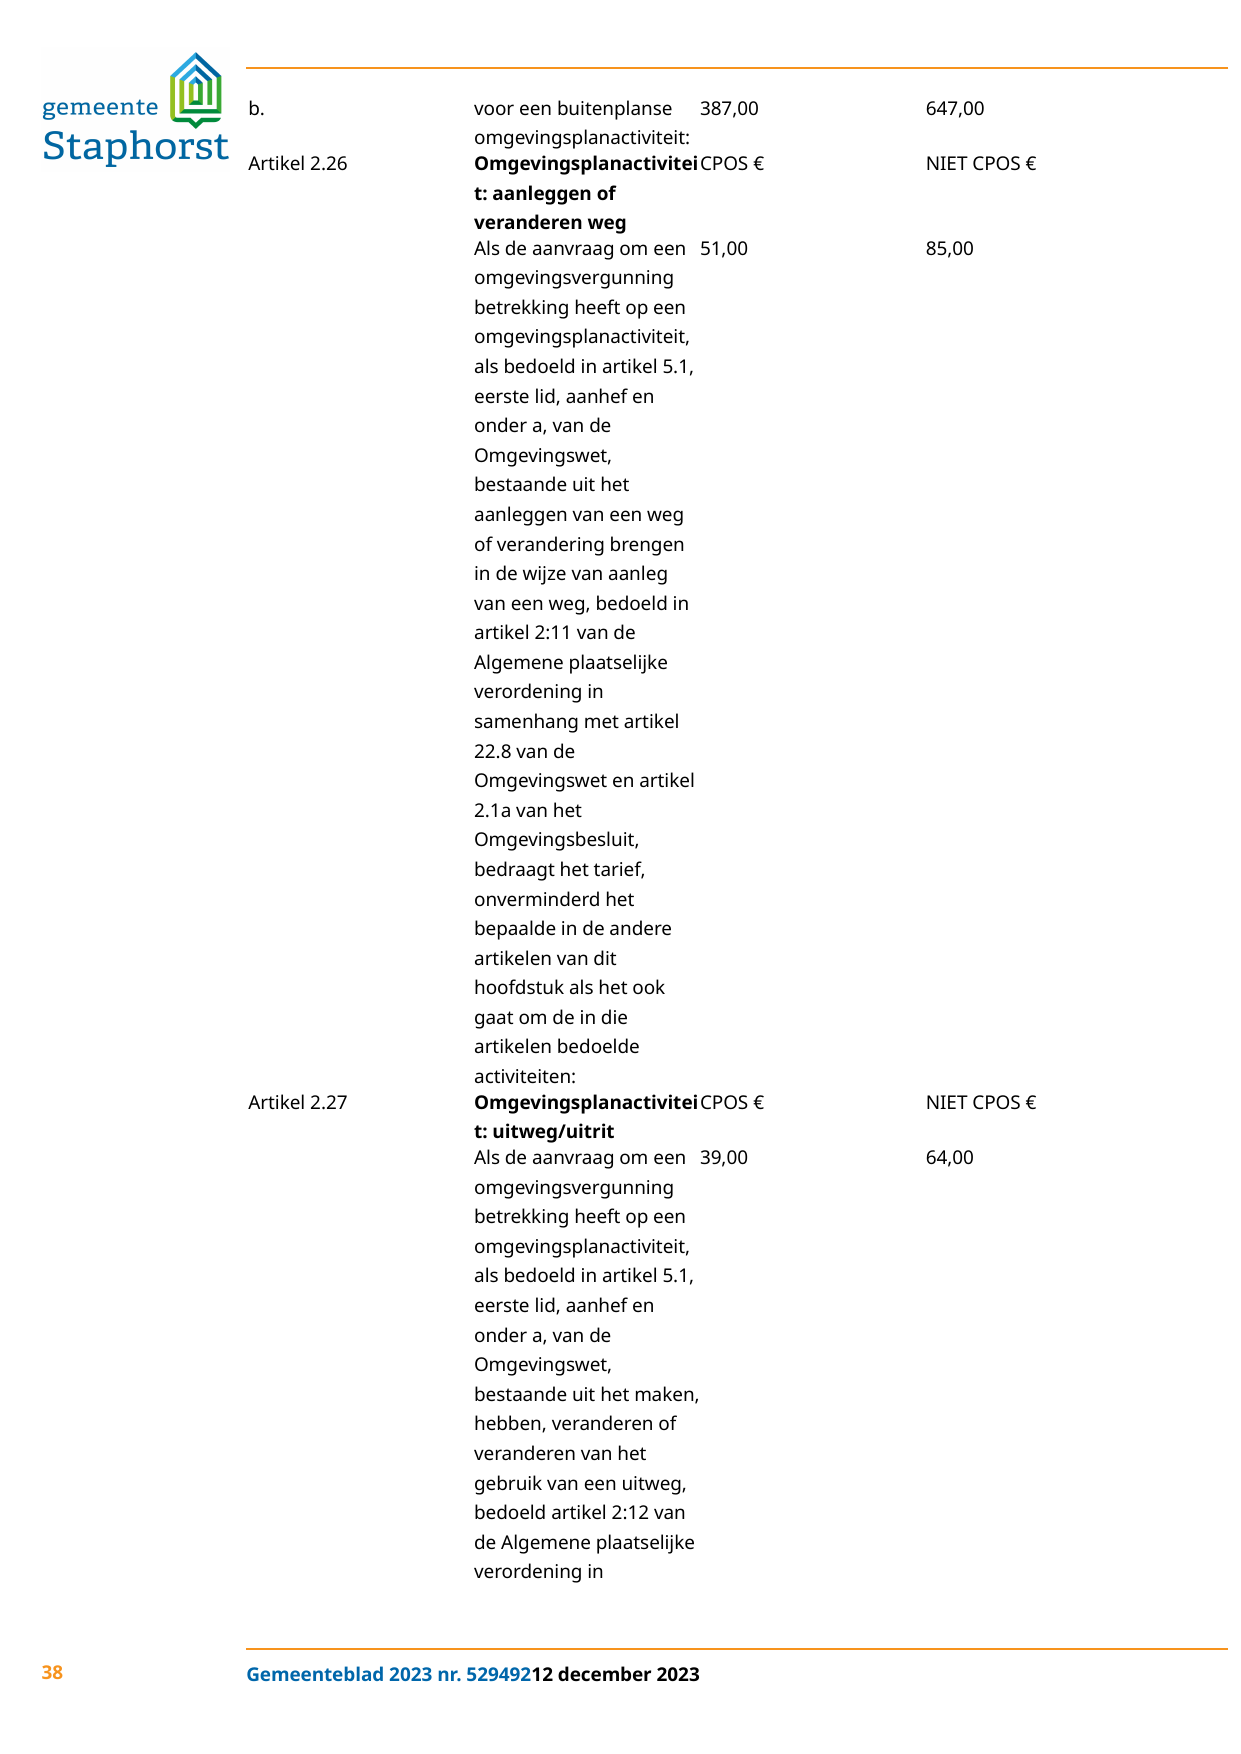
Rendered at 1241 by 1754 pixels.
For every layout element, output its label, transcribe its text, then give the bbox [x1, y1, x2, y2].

table_cell 647,00 [926, 95, 1152, 150]
table_cell 85,00 [926, 235, 1152, 1089]
table_cell Artikel 2.26 [248, 150, 474, 235]
table_cell 64,00 [926, 1144, 1152, 1584]
table_cell Omgevingsplanactiviteit: aanleggen of veranderen weg [474, 150, 700, 235]
table_cell Omgevingsplanactiviteit: uitweg/uitrit [474, 1089, 700, 1144]
table_cell [248, 235, 474, 1089]
table_cell NIET CPOS € [926, 150, 1152, 235]
table_cell Als de aanvraag om een omgevingsvergunning betrekking heeft op een omgevingsplanactiviteit, als bedoeld in artikel 5.1, eerste lid, aanhef en onder a, van de Omgevingswet, bestaande uit het aanleggen van een weg of verandering brengen in de wijze van aanleg van een weg, bedoeld in artikel 2:11 van de Algemene plaatselijke verordening in samenhang met artikel 22.8 van de Omgevingswet en artikel 2.1a van het Omgevingsbesluit, bedraagt het tarief, onverminderd het bepaalde in de andere artikelen van dit hoofdstuk als het ook gaat om de in die artikelen bedoelde activiteiten: [474, 235, 700, 1089]
table_cell CPOS € [700, 1089, 926, 1144]
picture [41, 47, 231, 172]
table_cell voor een buitenplanse omgevingsplanactiviteit: [474, 95, 700, 150]
table_cell [248, 1144, 474, 1584]
table_cell Artikel 2.27 [248, 1089, 474, 1144]
table_cell [248, 95, 474, 150]
table_cell 51,00 [700, 235, 926, 1089]
table_cell NIET CPOS € [926, 1089, 1152, 1144]
table_cell 387,00 [700, 95, 926, 150]
table_cell Als de aanvraag om een omgevingsvergunning betrekking heeft op een omgevingsplanactiviteit, als bedoeld in artikel 5.1, eerste lid, aanhef en onder a, van de Omgevingswet, bestaande uit het maken, hebben, veranderen of veranderen van het gebruik van een uitweg, bedoeld artikel 2:12 van de Algemene plaatselijke verordening in [474, 1144, 700, 1584]
table_cell CPOS € [700, 150, 926, 235]
table_cell 39,00 [700, 1144, 926, 1584]
